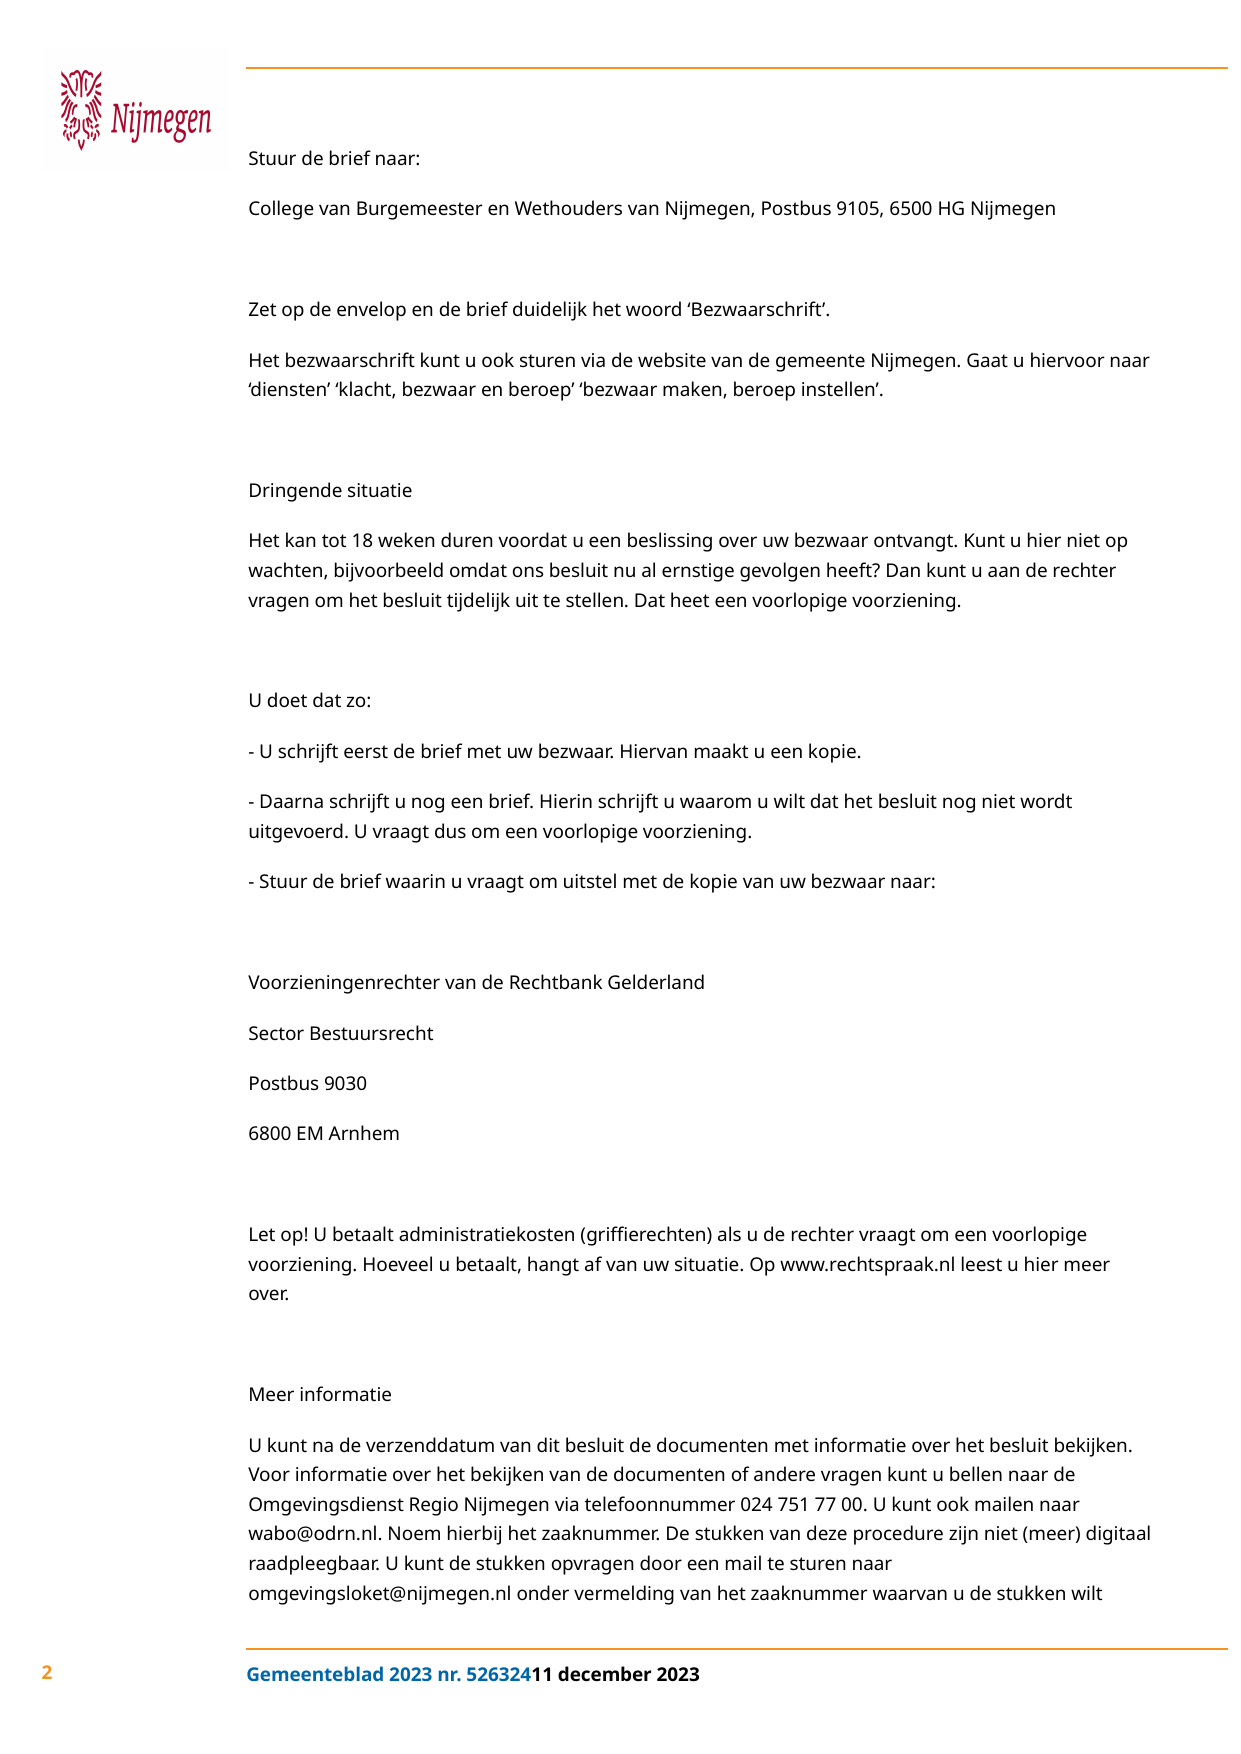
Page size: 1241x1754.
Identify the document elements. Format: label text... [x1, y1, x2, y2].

text Het kan tot 18 weken duren voordat u een beslissing over uw bezwaar ontvangt. Kunt u hier niet op wachten, bijvoorbeeld omdat ons besluit nu al ernstige gevolgen heeft? Dan kunt u aan de rechter vragen om het besluit tijdelijk uit te stellen. Dat heet een voorlopige voorziening. [248, 528, 1152, 613]
text 6800 EM Arnhem [248, 1121, 1152, 1146]
text - U schrijft eerst de brief met uw bezwaar. Hiervan maakt u een kopie. [248, 738, 1152, 764]
text Postbus 9030 [248, 1070, 1152, 1096]
text Voorzieningenrechter van de Rechtbank Gelderland [248, 969, 1152, 995]
text Let op! U betaalt administratiekosten (griffierechten) als u de rechter vraagt om een voorlopige voorziening. Hoeveel u betaalt, hangt af van uw situatie. Op www.rechtspraak.nl leest u hier meer over. [248, 1221, 1152, 1306]
text Stuur de brief naar: [248, 145, 1152, 171]
text Sector Bestuursrecht [248, 1020, 1152, 1046]
text U doet dat zo: [248, 688, 1152, 713]
text - Stuur de brief waarin u vraagt om uitstel met de kopie van uw bezwaar naar: [248, 868, 1152, 894]
text Het bezwaarschrift kunt u ook sturen via de website van de gemeente Nijmegen. Gaat u hiervoor naar ‘diensten’ ‘klacht, bezwaar en beroep’ ‘bezwaar maken, beroep instellen’. [248, 347, 1152, 402]
text Dringende situatie [248, 477, 1152, 503]
text College van Burgemeester en Wethouders van Nijmegen, Postbus 9105, 6500 HG Nijmegen [248, 196, 1152, 221]
text Zet op de envelop en de brief duidelijk het woord ‘Bezwaarschrift’. [248, 296, 1152, 322]
text - Daarna schrijft u nog een brief. Hierin schrijft u waarom u wilt dat het besluit nog niet wordt uitgevoerd. U vraagt dus om een voorlopige voorziening. [248, 788, 1152, 844]
picture [41, 47, 231, 172]
text Meer informatie [248, 1381, 1152, 1407]
text U kunt na de verzenddatum van dit besluit de documenten met informatie over het besluit bekijken. Voor informatie over het bekijken van de documenten of andere vragen kunt u bellen naar de Omgevingsdienst Regio Nijmegen via telefoonnummer 024 751 77 00. U kunt ook mailen naar wabo@odrn.nl. Noem hierbij het zaaknummer. De stukken van deze procedure zijn niet (meer) digitaal raadpleegbaar. U kunt de stukken opvragen door een mail te sturen naar omgevingsloket@nijmegen.nl onder vermelding van het zaaknummer waarvan u de stukken wilt [248, 1432, 1152, 1606]
